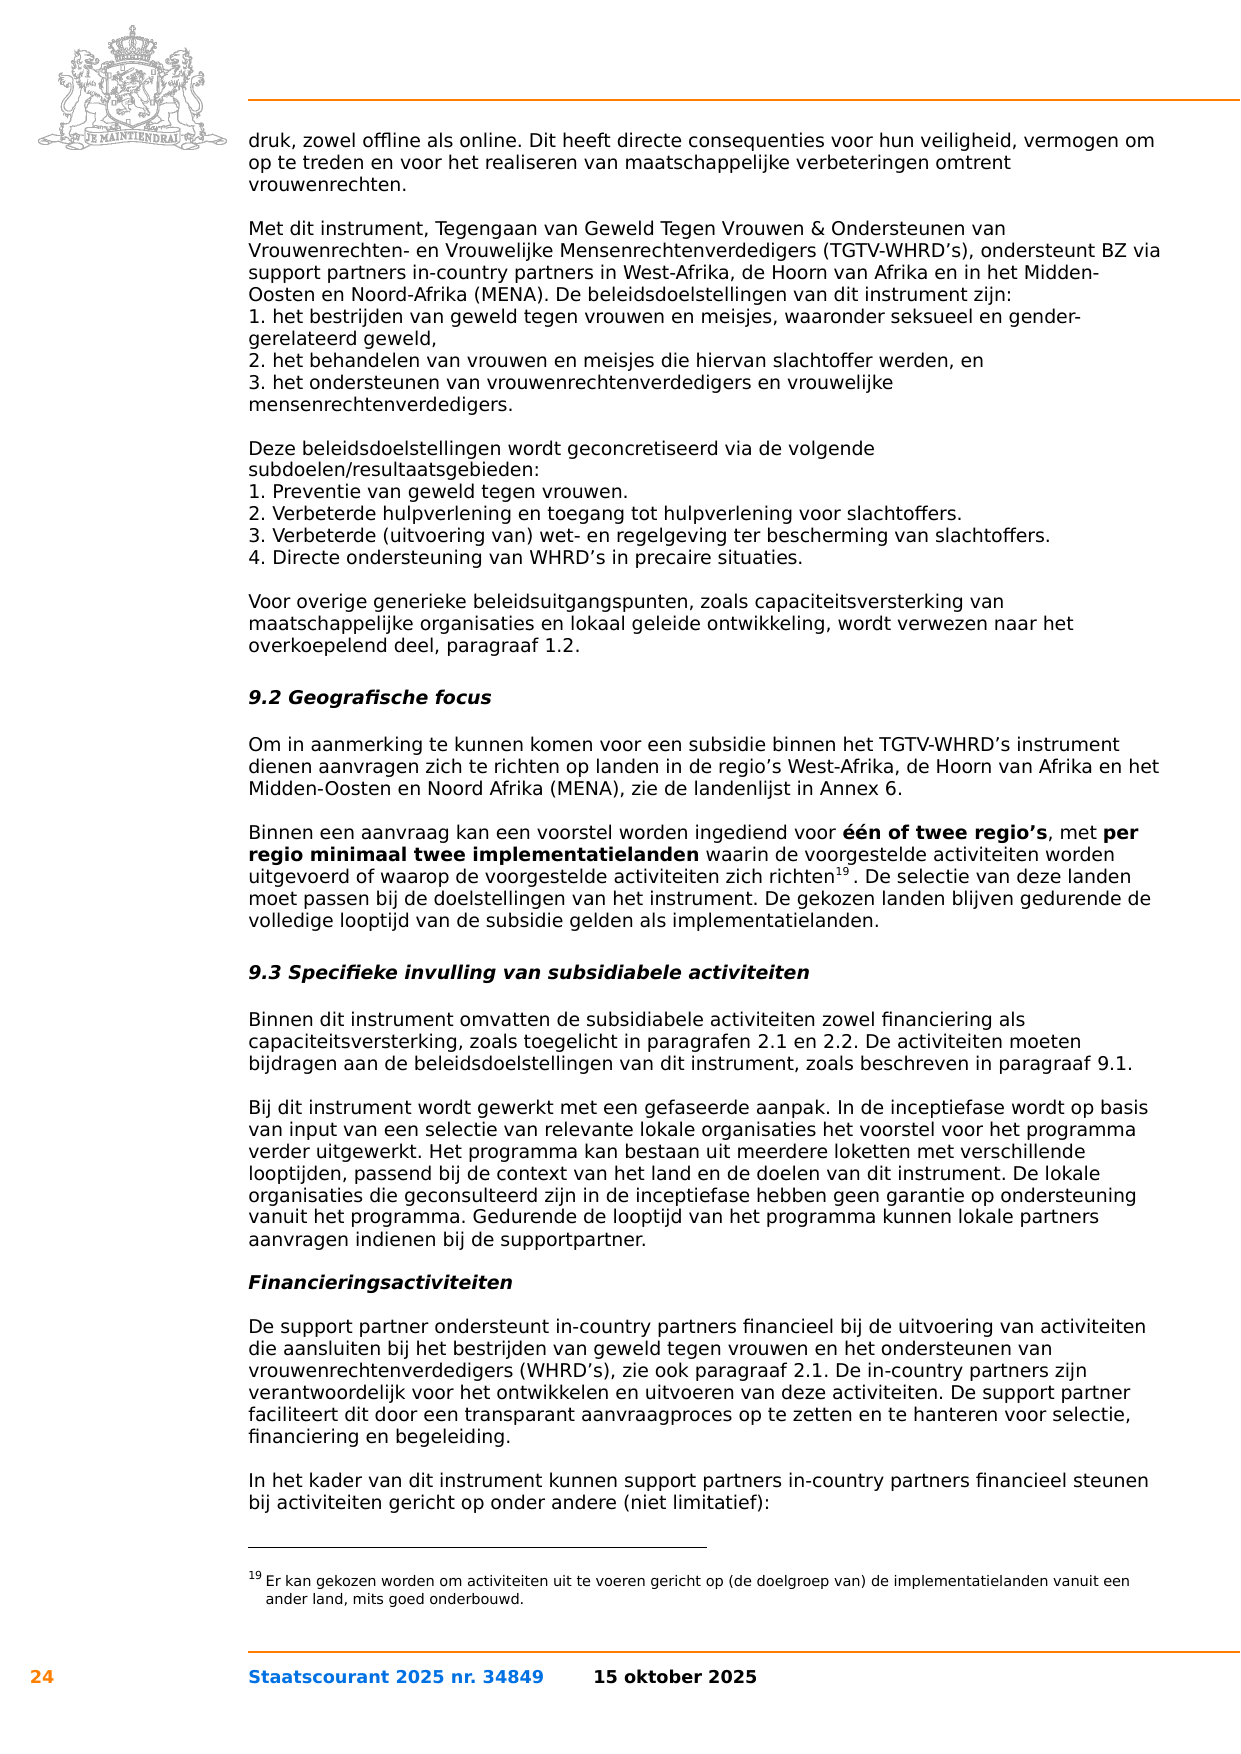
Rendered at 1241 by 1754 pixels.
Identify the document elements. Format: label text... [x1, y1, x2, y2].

text Binnen een aanvraag kan een voorstel worden ingediend voor één of twee regio’s, met per regio minimaal twee implementatielanden waarin de voorgestelde activiteiten worden uitgevoerd of waarop de voorgestelde activiteiten zich richten. De selectie van deze landen moet passen bij de doelstellingen van het instrument. De gekozen landen blijven gedurende de volledige looptijd van de subsidie gelden als implementatielanden. [248, 822, 1163, 932]
picture [38, 25, 227, 150]
text 4. Directe ondersteuning van WHRD’s in precaire situaties. [248, 547, 1163, 569]
text 3. het ondersteunen van vrouwenrechtenverdedigers en vrouwelijke mensenrechtenverdedigers. [248, 372, 1163, 416]
text 1. Preventie van geweld tegen vrouwen. [248, 481, 1163, 503]
text Met dit instrument, Tegengaan van Geweld Tegen Vrouwen & Ondersteunen van Vrouwenrechten- en Vrouwelijke Mensenrechtenverdedigers (TGTV-WHRD’s), ondersteunt BZ via support partners in-country partners in West-Afrika, de Hoorn van Afrika en in het Midden-Oosten en Noord-Afrika (MENA). De beleidsdoelstellingen van dit instrument zijn: [248, 218, 1163, 306]
text 1. het bestrijden van geweld tegen vrouwen en meisjes, waaronder seksueel en gender-gerelateerd geweld, [248, 306, 1163, 349]
text druk, zowel offline als online. Dit heeft directe consequenties voor hun veiligheid, vermogen om op te treden en voor het realiseren van maatschappelijke verbeteringen omtrent vrouwenrechten. [248, 130, 1163, 196]
text Om in aanmerking te kunnen komen voor een subsidie binnen het TGTV-WHRD’s instrument dienen aanvragen zich te richten op landen in de regio’s West-Afrika, de Hoorn van Afrika en het Midden-Oosten en Noord Afrika (MENA), zie de landenlijst in Annex 6. [248, 734, 1163, 800]
text 3. Verbeterde (uitvoering van) wet- en regelgeving ter bescherming van slachtoffers. [248, 525, 1163, 547]
text Deze beleidsdoelstellingen wordt geconcretiseerd via de volgende subdoelen/resultaatsgebieden: [248, 437, 1163, 481]
text 2. het behandelen van vrouwen en meisjes die hiervan slachtoffer werden, en [248, 349, 1163, 372]
text 2. Verbeterde hulpverlening en toegang tot hulpverlening voor slachtoffers. [248, 503, 1163, 525]
subtitle 9.2 Geografische focus [248, 687, 1163, 709]
text Binnen dit instrument omvatten de subsidiabele activiteiten zowel financiering als capaciteitsversterking, zoals toegelicht in paragrafen 2.1 en 2.2. De activiteiten moeten bijdragen aan de beleidsdoelstellingen van dit instrument, zoals beschreven in paragraaf 9.1. [248, 1009, 1163, 1075]
text De support partner ondersteunt in-country partners financieel bij de uitvoering van activiteiten die aansluiten bij het bestrijden van geweld tegen vrouwen en het ondersteunen van vrouwenrechtenverdedigers (WHRD’s), zie ook paragraaf 2.1. De in-country partners zijn verantwoordelijk voor het ontwikkelen en uitvoeren van deze activiteiten. De support partner faciliteert dit door een transparant aanvraagproces op te zetten en te hanteren voor selectie, financiering en begeleiding. [248, 1316, 1163, 1448]
subtitle 9.3 Specifieke invulling van subsidiabele activiteiten [248, 962, 1163, 984]
text Bij dit instrument wordt gewerkt met een gefaseerde aanpak. In de inceptiefase wordt op basis van input van een selectie van relevante lokale organisaties het voorstel voor het programma verder uitgewerkt. Het programma kan bestaan uit meerdere loketten met verschillende looptijden, passend bij de context van het land en de doelen van dit instrument. De lokale organisaties die geconsulteerd zijn in de inceptiefase hebben geen garantie op ondersteuning vanuit het programma. Gedurende de looptijd van het programma kunnen lokale partners aanvragen indienen bij de supportpartner. [248, 1097, 1163, 1250]
text Er kan gekozen worden om activiteiten uit te voeren gericht op (de doelgroep van) de implementatielanden vanuit een ander land, mits goed onderbouwd. [248, 1569, 1163, 1608]
text Voor overige generieke beleidsuitgangspunten, zoals capaciteitsversterking van maatschappelijke organisaties en lokaal geleide ontwikkeling, wordt verwezen naar het overkoepelend deel, paragraaf 1.2. [248, 591, 1163, 657]
text In het kader van dit instrument kunnen support partners in-country partners financieel steunen bij activiteiten gericht op onder andere (niet limitatief): [248, 1470, 1163, 1514]
subtitle Financieringsactiviteiten [248, 1272, 1163, 1294]
